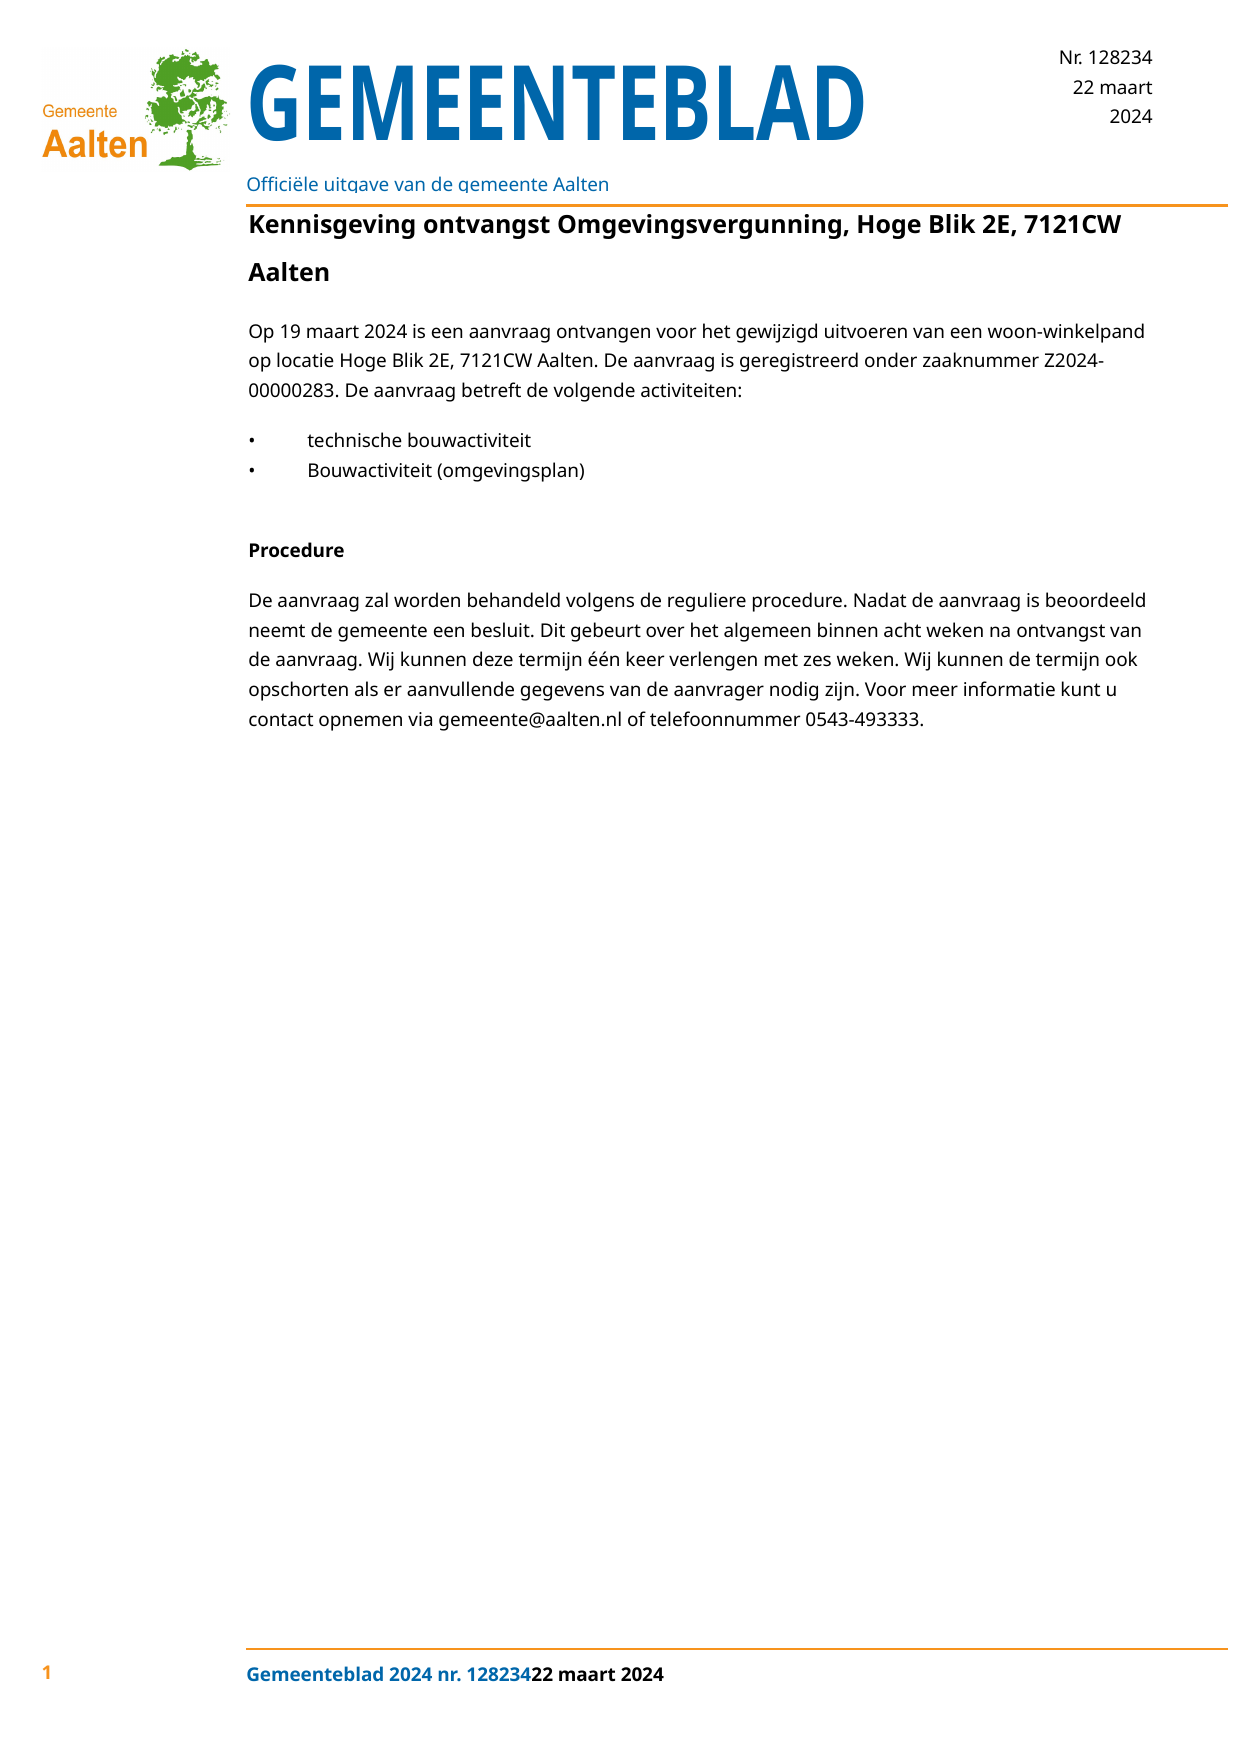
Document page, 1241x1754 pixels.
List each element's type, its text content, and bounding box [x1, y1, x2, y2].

text Op 19 maart 2024 is een aanvraag ontvangen voor het gewijzigd uitvoeren van een woon-winkelpand op locatie Hoge Blik 2E, 7121CW Aalten. De aanvraag is geregistreerd onder zaaknummer Z2024-00000283. De aanvraag betreft de volgende activiteiten: [248, 318, 1152, 403]
text Procedure [248, 537, 1152, 563]
list Bouwactiviteit (omgevingsplan) [248, 457, 1152, 483]
list technische bouwactiviteit [248, 427, 1152, 453]
picture [41, 47, 231, 172]
text De aanvraag zal worden behandeld volgens de reguliere procedure. Nadat de aanvraag is beoordeeld neemt de gemeente een besluit. Dit gebeurt over het algemeen binnen acht weken na ontvangst van de aanvraag. Wij kunnen deze termijn één keer verlengen met zes weken. Wij kunnen de termijn ook opschorten als er aanvullende gegevens van de aanvrager nodig zijn. Voor meer informatie kunt u contact opnemen via gemeente@aalten.nl of telefoonnummer 0543-493333. [248, 587, 1152, 732]
text Kennisgeving ontvangst Omgevingsvergunning, Hoge Blik 2E, 7121CW Aalten [248, 207, 1152, 288]
